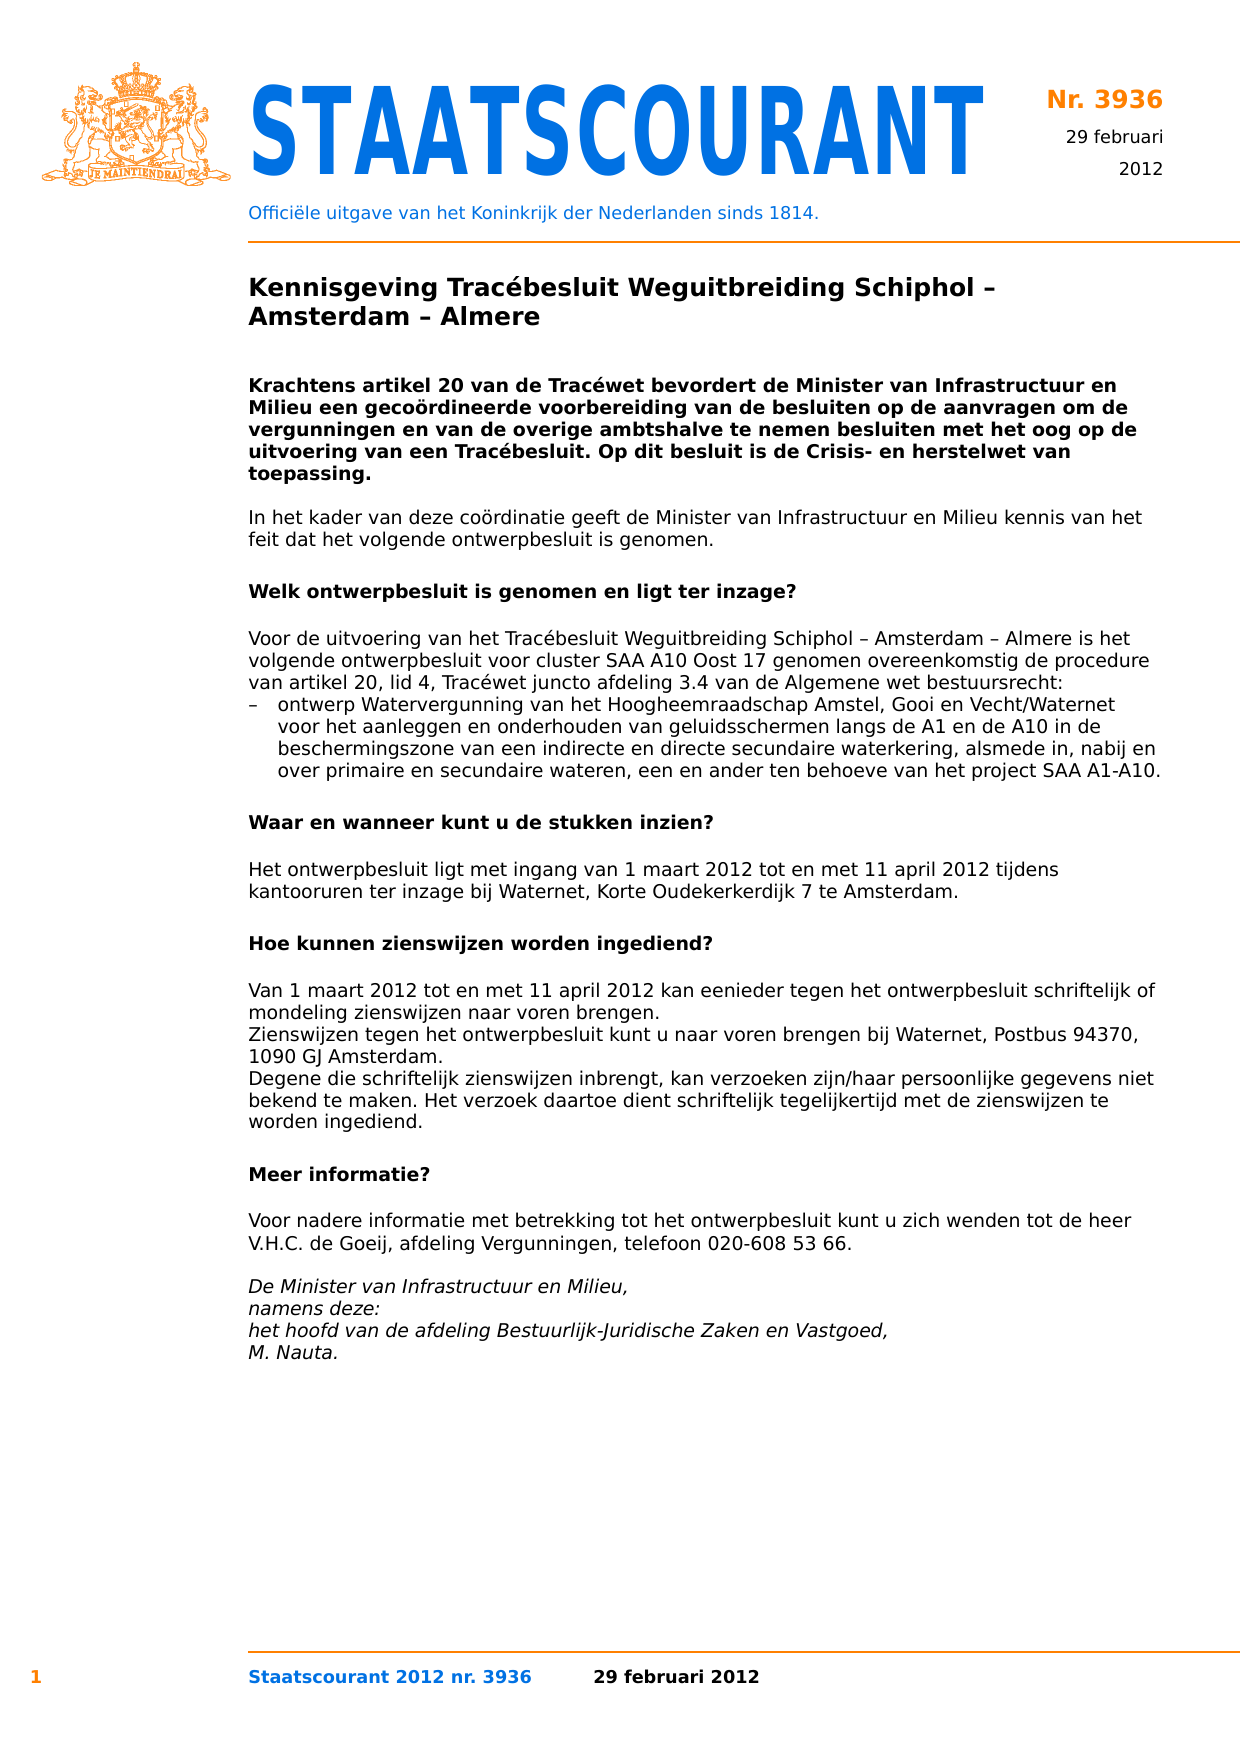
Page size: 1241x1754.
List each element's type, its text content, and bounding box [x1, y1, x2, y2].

text – ontwerp Watervergunning van het Hoogheemraadschap Amstel, Gooi en Vecht/Waternet voor het aanleggen en onderhouden van geluidsschermen langs de A1 en de A10 in de beschermingszone van een indirecte en directe secundaire waterkering, alsmede in, nabij en over primaire en secundaire wateren, een en ander ten behoeve van het project SAA A1-A10. [248, 694, 1163, 782]
text Voor nadere informatie met betrekking tot het ontwerpbesluit kunt u zich wenden tot de heer V.H.C. de Goeij, afdeling Vergunningen, telefoon 020-608 53 66. [248, 1210, 1163, 1254]
text Krachtens artikel 20 van de Tracéwet bevordert de Minister van Infrastructuur en Milieu een gecoördineerde voorbereiding van de besluiten op de aanvragen om de vergunningen en van de overige ambtshalve te nemen besluiten met het oog op de uitvoering van een Tracébesluit. Op dit besluit is de Crisis- en herstelwet van toepassing. [248, 375, 1163, 485]
text Van 1 maart 2012 tot en met 11 april 2012 kan eenieder tegen het ontwerpbesluit schriftelijk of mondeling zienswijzen naar voren brengen. [248, 979, 1163, 1023]
table_cell 2012 [998, 153, 1240, 203]
table_header Nr. 3936 [998, 62, 1240, 121]
subtitle Welk ontwerpbesluit is genomen en ligt ter inzage? [248, 581, 1163, 603]
text Zienswijzen tegen het ontwerpbesluit kunt u naar voren brengen bij Waternet, Postbus 94370, 1090 GJ Amsterdam. [248, 1023, 1163, 1067]
text Degene die schriftelijk zienswijzen inbrengt, kan verzoeken zijn/haar persoonlijke gegevens niet bekend te maken. Het verzoek daartoe dient schriftelijk tegelijkertijd met de zienswijzen te worden ingediend. [248, 1067, 1163, 1133]
subtitle Kennisgeving Tracébesluit Weguitbreiding Schiphol – Amsterdam – Almere [248, 273, 1163, 331]
picture [41, 62, 231, 186]
text In het kader van deze coördinatie geeft de Minister van Infrastructuur en Milieu kennis van het feit dat het volgende ontwerpbesluit is genomen. [248, 507, 1163, 551]
text Het ontwerpbesluit ligt met ingang van 1 maart 2012 tot en met 11 april 2012 tijdens kantooruren ter inzage bij Waternet, Korte Oudekerkerdijk 7 te Amsterdam. [248, 859, 1163, 903]
subtitle Hoe kunnen zienswijzen worden ingediend? [248, 933, 1163, 954]
table_cell Officiële uitgave van het Koninkrijk der Nederlanden sinds 1814. [248, 203, 1240, 241]
text De Minister van Infrastructuur en Milieu, namens deze: het hoofd van de afdeling Bestuurlijk-Juridische Zaken en Vastgoed, M. Nauta. [248, 1276, 1163, 1364]
subtitle Waar en wanneer kunt u de stukken inzien? [248, 812, 1163, 834]
table_header STAATSCOURANT [248, 62, 998, 203]
table_header [25, 62, 248, 241]
table_cell 29 februari [998, 121, 1240, 153]
text Voor de uitvoering van het Tracébesluit Weguitbreiding Schiphol – Amsterdam – Almere is het volgende ontwerpbesluit voor cluster SAA A10 Oost 17 genomen overeenkomstig de procedure van artikel 20, lid 4, Tracéwet juncto afdeling 3.4 van de Algemene wet bestuursrecht: [248, 628, 1163, 694]
subtitle Meer informatie? [248, 1163, 1163, 1185]
